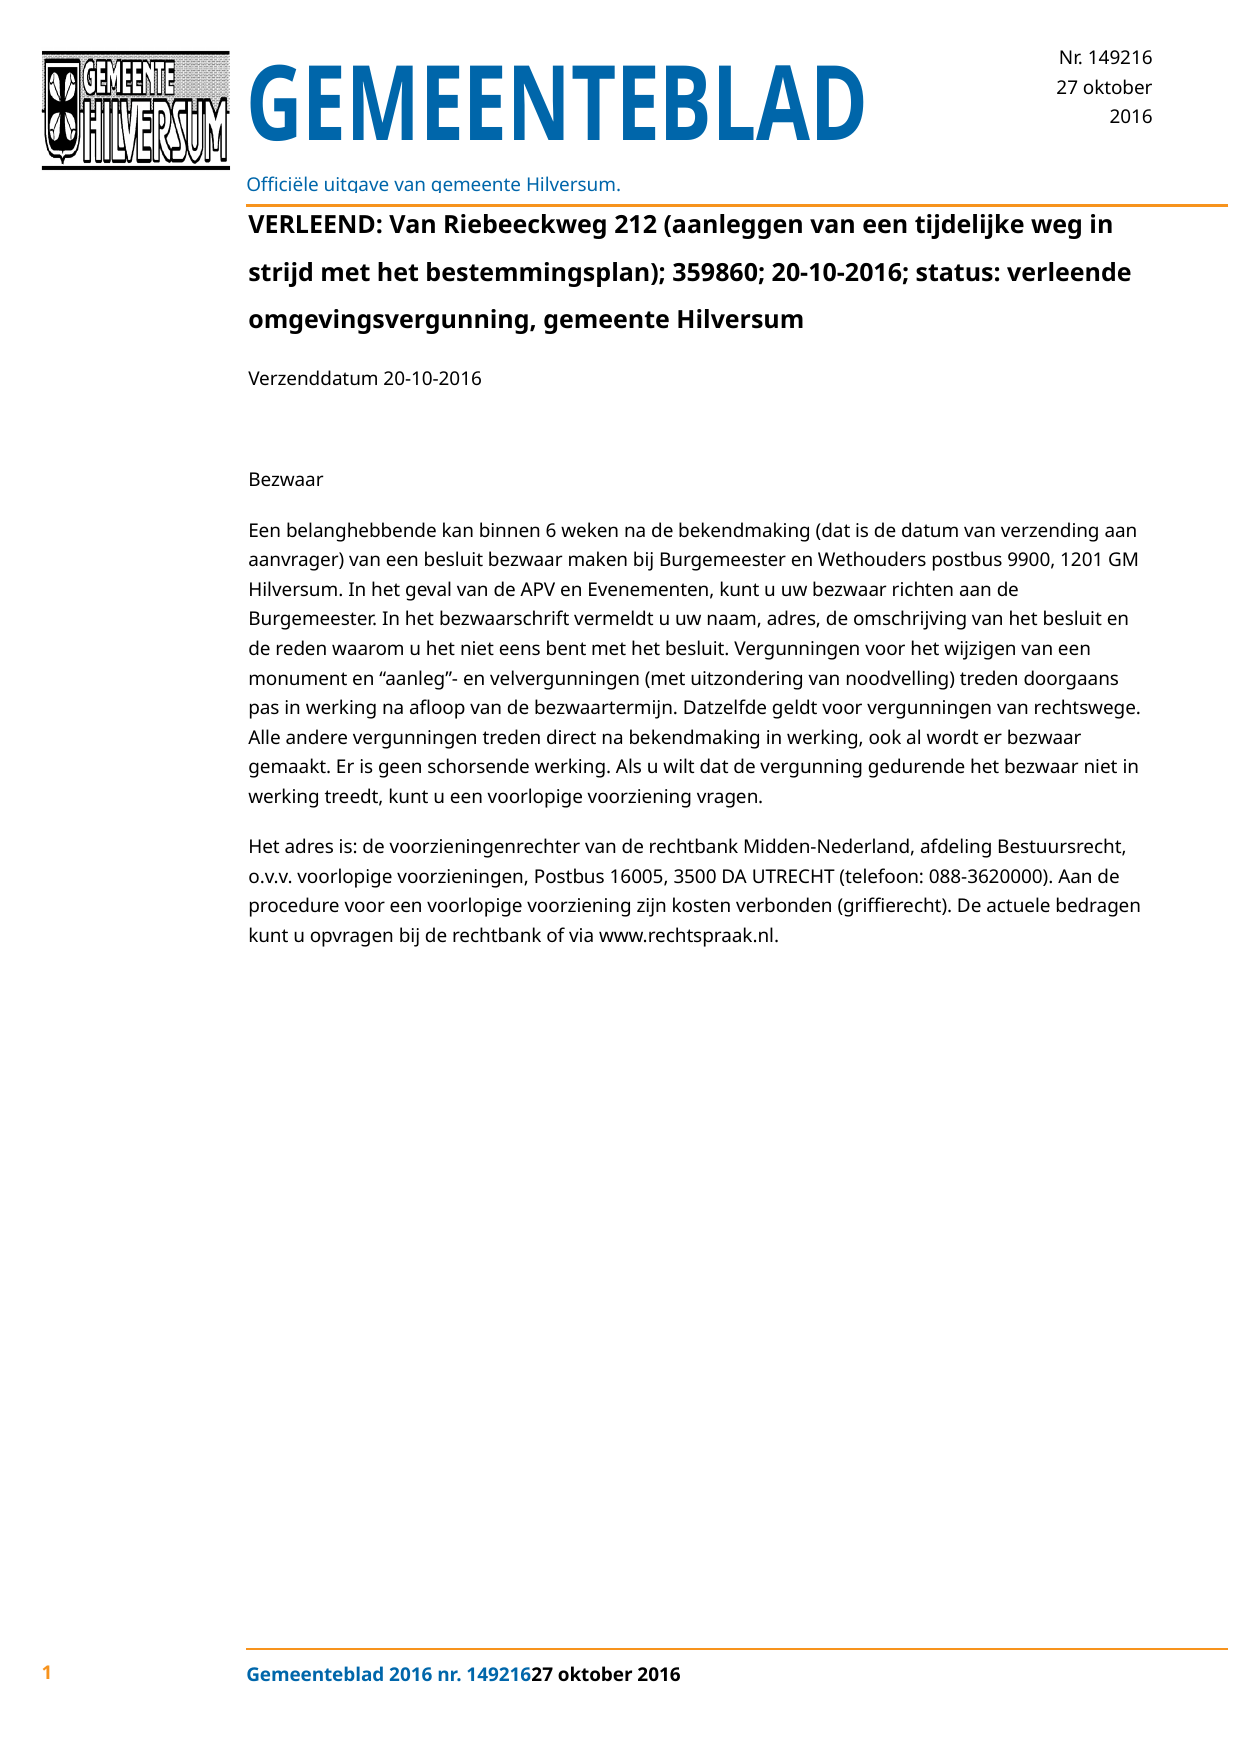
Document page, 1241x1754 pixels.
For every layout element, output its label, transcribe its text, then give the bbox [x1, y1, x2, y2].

text Het adres is: de voorzieningenrechter van de rechtbank Midden-Nederland, afdeling Bestuursrecht, o.v.v. voorlopige voorzieningen, Postbus 16005, 3500 DA UTRECHT (telefoon: 088-3620000). Aan de procedure voor een voorlopige voorziening zijn kosten verbonden (griffierecht). De actuele bedragen kunt u opvragen bij de rechtbank of via www.rechtspraak.nl. [248, 833, 1152, 948]
picture [41, 47, 231, 172]
text Verzenddatum 20-10-2016 [248, 366, 1152, 391]
text Een belanghebbende kan binnen 6 weken na de bekendmaking (dat is de datum van verzending aan aanvrager) van een besluit bezwaar maken bij Burgemeester en Wethouders postbus 9900, 1201 GM Hilversum. In het geval van de APV en Evenementen, kunt u uw bezwaar richten aan de Burgemeester. In het bezwaarschrift vermeldt u uw naam, adres, de omschrijving van het besluit en de reden waarom u het niet eens bent met het besluit. Vergunningen voor het wijzigen van een monument en “aanleg”- en velvergunningen (met uitzondering van noodvelling) treden doorgaans pas in werking na afloop van de bezwaartermijn. Datzelfde geldt voor vergunningen van rechtswege. Alle andere vergunningen treden direct na bekendmaking in werking, ook al wordt er bezwaar gemaakt. Er is geen schorsende werking. Als u wilt dat de vergunning gedurende het bezwaar niet in werking treedt, kunt u een voorlopige voorziening vragen. [248, 517, 1152, 809]
text Bezwaar [248, 466, 1152, 492]
text VERLEEND: Van Riebeeckweg 212 (aanleggen van een tijdelijke weg in strijd met het bestemmingsplan); 359860; 20-10-2016; status: verleende omgevingsvergunning, gemeente Hilversum [248, 207, 1152, 336]
